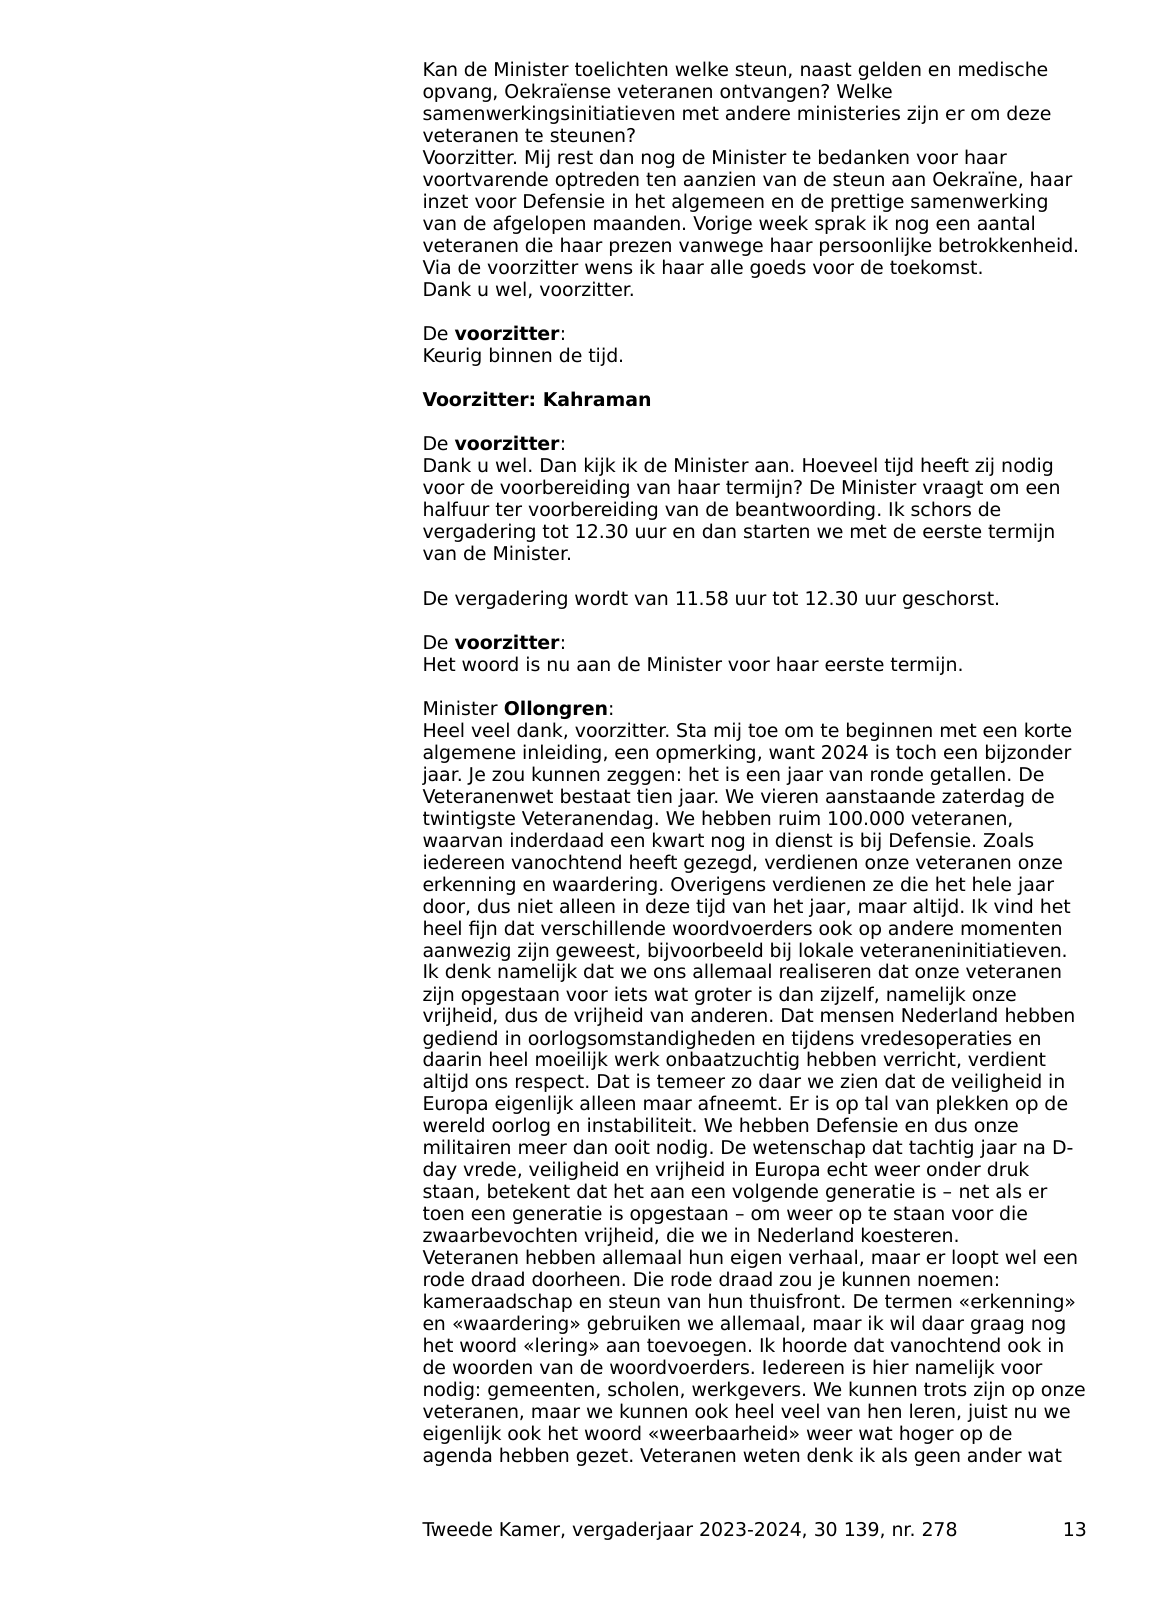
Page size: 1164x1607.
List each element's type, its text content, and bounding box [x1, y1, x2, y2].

text Dank u wel, voorzitter. [422, 279, 1087, 301]
text Minister Ollongren: [422, 698, 1087, 720]
subtitle Voorzitter: Kahraman [422, 389, 1087, 411]
text De voorzitter: [422, 632, 1087, 653]
text Dank u wel. Dan kijk ik de Minister aan. Hoeveel tijd heeft zij nodig voor de voorbereiding van haar termijn? De Minister vraagt om een halfuur ter voorbereiding van de beantwoording. Ik schors de vergadering tot 12.30 uur en dan starten we met de eerste termijn van de Minister. [422, 455, 1087, 565]
text Kan de Minister toelichten welke steun, naast gelden en medische opvang, Oekraïense veteranen ontvangen? Welke samenwerkingsinitiatieven met andere ministeries zijn er om deze veteranen te steunen? [422, 59, 1087, 147]
text De voorzitter: [422, 433, 1087, 455]
text Voorzitter. Mij rest dan nog de Minister te bedanken voor haar voortvarende optreden ten aanzien van de steun aan Oekraïne, haar inzet voor Defensie in het algemeen en de prettige samenwerking van de afgelopen maanden. Vorige week sprak ik nog een aantal veteranen die haar prezen vanwege haar persoonlijke betrokkenheid. Via de voorzitter wens ik haar alle goeds voor de toekomst. [422, 147, 1087, 279]
text De voorzitter: [422, 323, 1087, 345]
text De vergadering wordt van 11.58 uur tot 12.30 uur geschorst. [422, 587, 1087, 609]
text Heel veel dank, voorzitter. Sta mij toe om te beginnen met een korte algemene inleiding, een opmerking, want 2024 is toch een bijzonder jaar. Je zou kunnen zeggen: het is een jaar van ronde getallen. De Veteranenwet bestaat tien jaar. We vieren aanstaande zaterdag de twintigste Veteranendag. We hebben ruim 100.000 veteranen, waarvan inderdaad een kwart nog in dienst is bij Defensie. Zoals iedereen vanochtend heeft gezegd, verdienen onze veteranen onze erkenning en waardering. Overigens verdienen ze die het hele jaar door, dus niet alleen in deze tijd van het jaar, maar altijd. Ik vind het heel fijn dat verschillende woordvoerders ook op andere momenten aanwezig zijn geweest, bijvoorbeeld bij lokale veteraneninitiatieven. Ik denk namelijk dat we ons allemaal realiseren dat onze veteranen zijn opgestaan voor iets wat groter is dan zijzelf, namelijk onze vrijheid, dus de vrijheid van anderen. Dat mensen Nederland hebben gediend in oorlogsomstandigheden en tijdens vredesoperaties en daarin heel moeilijk werk onbaatzuchtig hebben verricht, verdient altijd ons respect. Dat is temeer zo daar we zien dat de veiligheid in Europa eigenlijk alleen maar afneemt. Er is op tal van plekken op de wereld oorlog en instabiliteit. We hebben Defensie en dus onze militairen meer dan ooit nodig. De wetenschap dat tachtig jaar na D-day vrede, veiligheid en vrijheid in Europa echt weer onder druk staan, betekent dat het aan een volgende generatie is – net als er toen een generatie is opgestaan – om weer op te staan voor die zwaarbevochten vrijheid, die we in Nederland koesteren. [422, 720, 1087, 1247]
text Keurig binnen de tijd. [422, 345, 1087, 367]
text Het woord is nu aan de Minister voor haar eerste termijn. [422, 653, 1087, 676]
text Veteranen hebben allemaal hun eigen verhaal, maar er loopt wel een rode draad doorheen. Die rode draad zou je kunnen noemen: kameraadschap en steun van hun thuisfront. De termen «erkenning» en «waardering» gebruiken we allemaal, maar ik wil daar graag nog het woord «lering» aan toevoegen. Ik hoorde dat vanochtend ook in de woorden van de woordvoerders. Iedereen is hier namelijk voor nodig: gemeenten, scholen, werkgevers. We kunnen trots zijn op onze veteranen, maar we kunnen ook heel veel van hen leren, juist nu we eigenlijk ook het woord «weerbaarheid» weer wat hoger op de agenda hebben gezet. Veteranen weten denk ik als geen ander wat [422, 1247, 1087, 1467]
